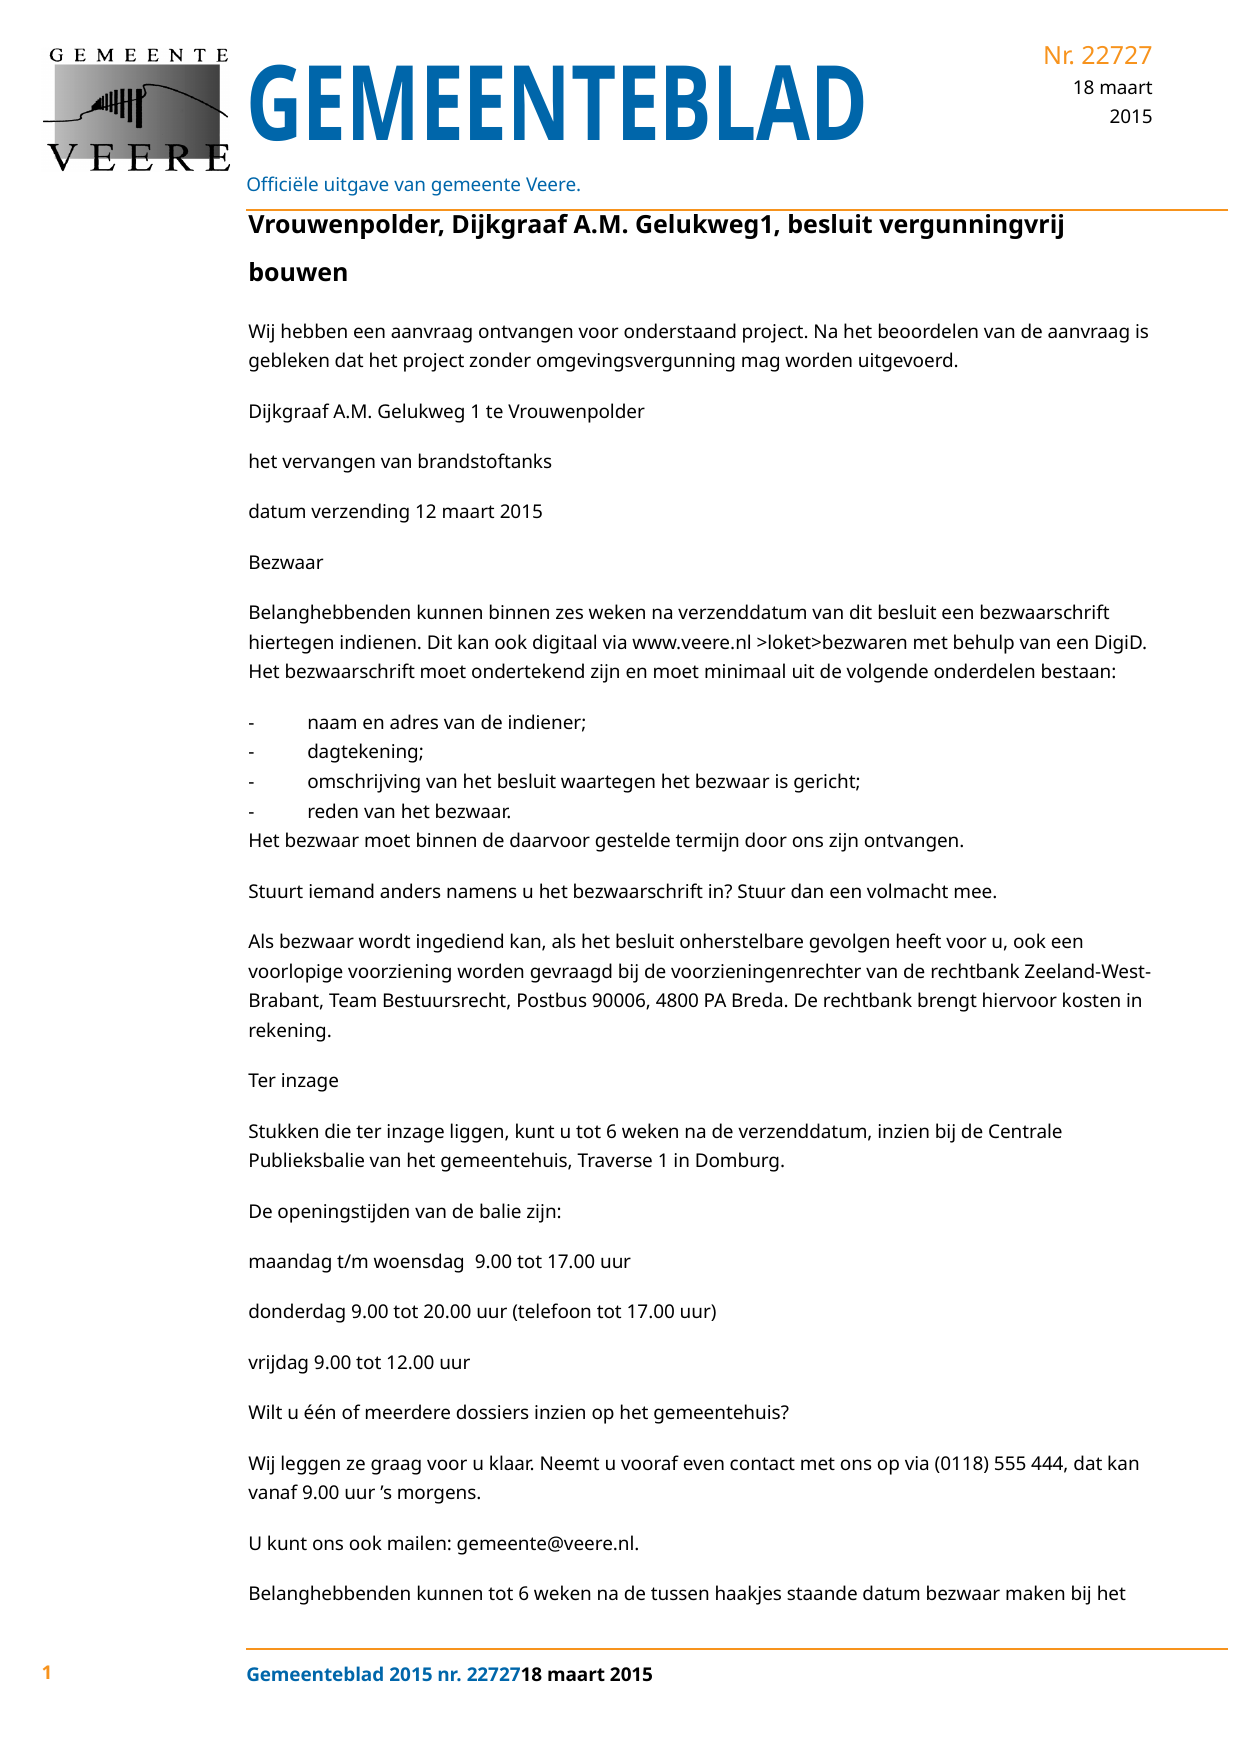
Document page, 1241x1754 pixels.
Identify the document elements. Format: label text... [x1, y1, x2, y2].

text Belanghebbenden kunnen tot 6 weken na de tussen haakjes staande datum bezwaar maken bij het [248, 1580, 1152, 1606]
text maandag t/m woensdag 9.00 tot 17.00 uur [248, 1248, 1152, 1274]
text Bezwaar [248, 549, 1152, 575]
text Als bezwaar wordt ingediend kan, als het besluit onherstelbare gevolgen heeft voor u, ook een voorlopige voorziening worden gevraagd bij de voorzieningenrechter van de rechtbank Zeeland-West-Brabant, Team Bestuursrecht, Postbus 90006, 4800 PA Breda. De rechtbank brengt hiervoor kosten in rekening. [248, 928, 1152, 1043]
text vrijdag 9.00 tot 12.00 uur [248, 1349, 1152, 1375]
list omschrijving van het besluit waartegen het bezwaar is gericht; [248, 768, 1152, 794]
text Ter inzage [248, 1067, 1152, 1093]
text Wij hebben een aanvraag ontvangen voor onderstaand project. Na het beoordelen van de aanvraag is gebleken dat het project zonder omgevingsvergunning mag worden uitgevoerd. [248, 318, 1152, 373]
text datum verzending 12 maart 2015 [248, 499, 1152, 524]
text Stuurt iemand anders namens u het bezwaarschrift in? Stuur dan een volmacht mee. [248, 878, 1152, 904]
text U kunt ons ook mailen: gemeente@veere.nl. [248, 1530, 1152, 1556]
text Wilt u één of meerdere dossiers inzien op het gemeentehuis? [248, 1399, 1152, 1425]
text het vervangen van brandstoftanks [248, 448, 1152, 474]
text Belanghebbenden kunnen binnen zes weken na verzenddatum van dit besluit een bezwaarschrift hiertegen indienen. Dit kan ook digitaal via www.veere.nl >loket>bezwaren met behulp van een DigiD. Het bezwaarschrift moet ondertekend zijn en moet minimaal uit de volgende onderdelen bestaan: [248, 599, 1152, 684]
list naam en adres van de indiener; [248, 709, 1152, 735]
text Stukken die ter inzage liggen, kunt u tot 6 weken na de verzenddatum, inzien bij de Centrale Publieksbalie van het gemeentehuis, Traverse 1 in Domburg. [248, 1118, 1152, 1173]
text Wij leggen ze graag voor u klaar. Neemt u vooraf even contact met ons op via (0118) 555 444, dat kan vanaf 9.00 uur ’s morgens. [248, 1450, 1152, 1505]
picture [41, 47, 231, 172]
text Vrouwenpolder, Dijkgraaf A.M. Gelukweg1, besluit vergunningvrij bouwen [248, 211, 1152, 288]
text Dijkgraaf A.M. Gelukweg 1 te Vrouwenpolder [248, 398, 1152, 424]
list dagtekening; [248, 739, 1152, 764]
text donderdag 9.00 tot 20.00 uur (telefoon tot 17.00 uur) [248, 1299, 1152, 1324]
text Het bezwaar moet binnen de daarvoor gestelde termijn door ons zijn ontvangen. [248, 827, 1152, 853]
text De openingstijden van de balie zijn: [248, 1198, 1152, 1224]
list reden van het bezwaar. [248, 798, 1152, 824]
